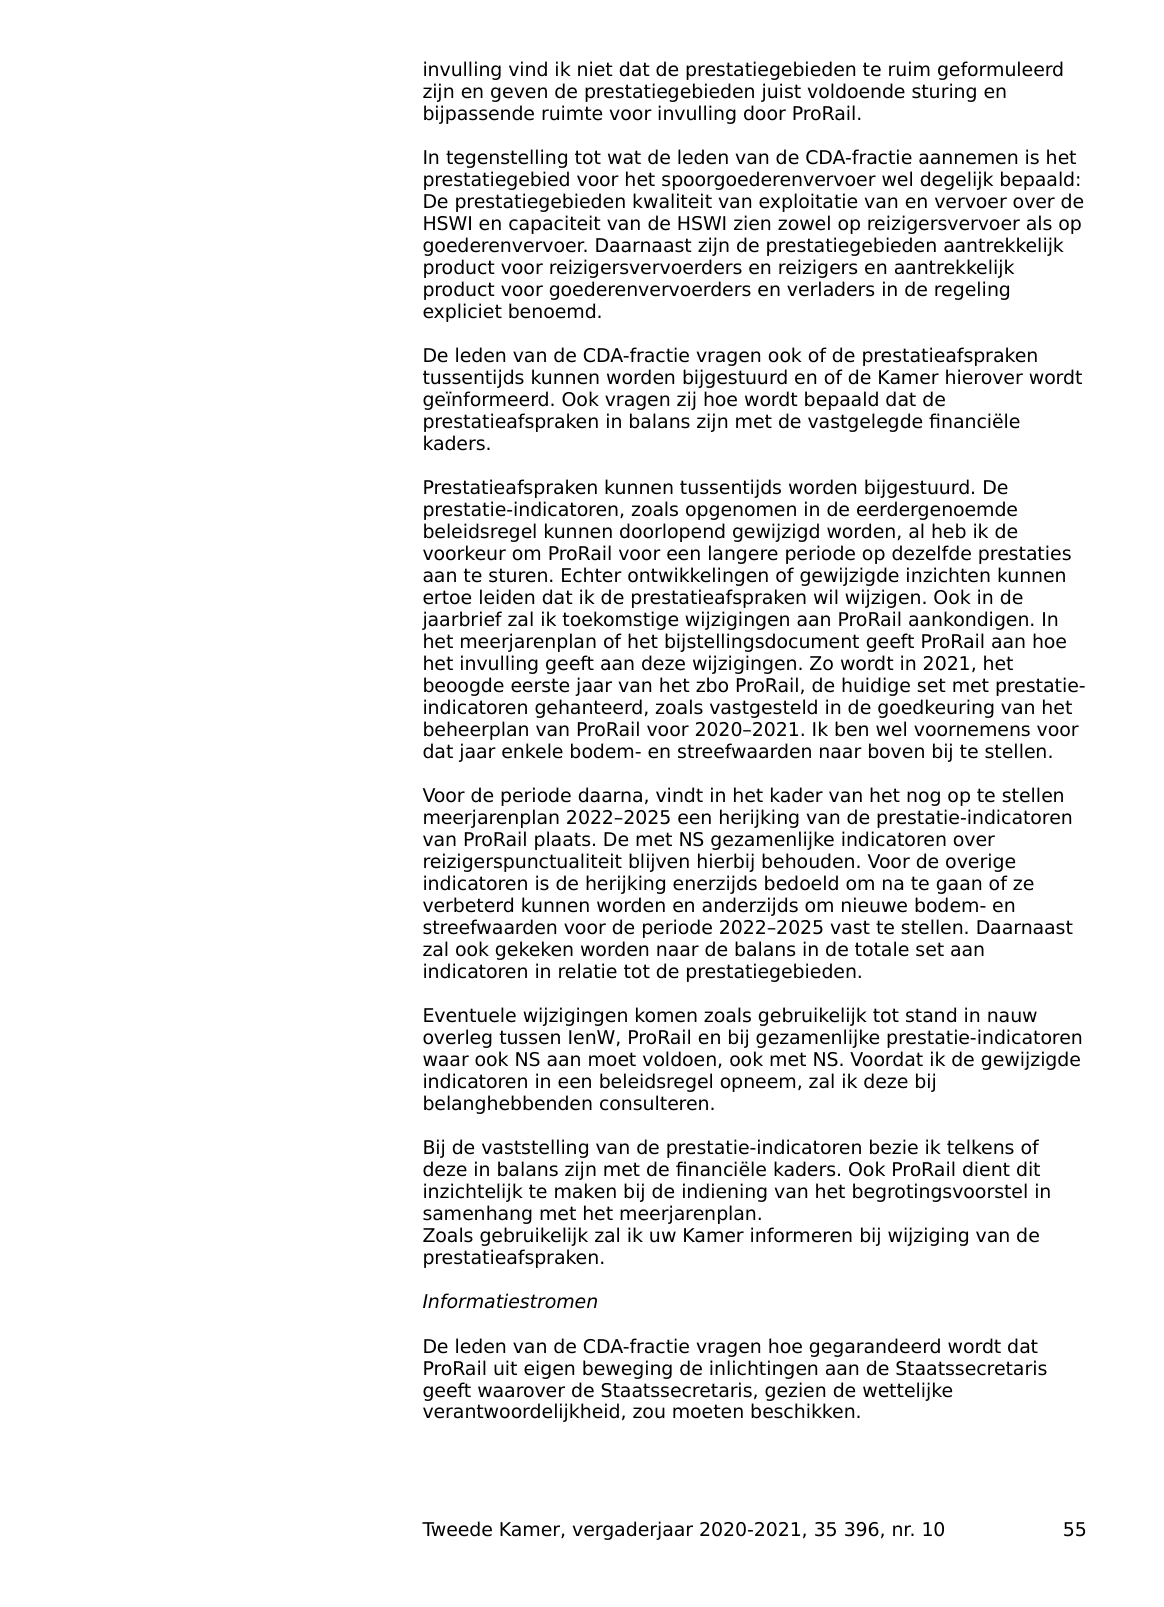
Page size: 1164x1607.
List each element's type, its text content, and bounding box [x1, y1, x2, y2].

text De leden van de CDA-fractie vragen ook of de prestatieafspraken tussentijds kunnen worden bijgestuurd en of de Kamer hierover wordt geïnformeerd. Ook vragen zij hoe wordt bepaald dat de prestatieafspraken in balans zijn met de vastgelegde financiële kaders. [422, 345, 1087, 455]
subtitle Informatiestromen [422, 1291, 1087, 1313]
text Prestatieafspraken kunnen tussentijds worden bijgestuurd. De prestatie-indicatoren, zoals opgenomen in de eerdergenoemde beleidsregel kunnen doorlopend gewijzigd worden, al heb ik de voorkeur om ProRail voor een langere periode op dezelfde prestaties aan te sturen. Echter ontwikkelingen of gewijzigde inzichten kunnen ertoe leiden dat ik de prestatieafspraken wil wijzigen. Ook in de jaarbrief zal ik toekomstige wijzigingen aan ProRail aankondigen. In het meerjarenplan of het bijstellingsdocument geeft ProRail aan hoe het invulling geeft aan deze wijzigingen. Zo wordt in 2021, het beoogde eerste jaar van het zbo ProRail, de huidige set met prestatie-indicatoren gehanteerd, zoals vastgesteld in de goedkeuring van het beheerplan van ProRail voor 2020–2021. Ik ben wel voornemens voor dat jaar enkele bodem- en streefwaarden naar boven bij te stellen. [422, 477, 1087, 763]
text Eventuele wijzigingen komen zoals gebruikelijk tot stand in nauw overleg tussen IenW, ProRail en bij gezamenlijke prestatie-indicatoren waar ook NS aan moet voldoen, ook met NS. Voordat ik de gewijzigde indicatoren in een beleidsregel opneem, zal ik deze bij belanghebbenden consulteren. [422, 1005, 1087, 1115]
text Voor de periode daarna, vindt in het kader van het nog op te stellen meerjarenplan 2022–2025 een herijking van de prestatie-indicatoren van ProRail plaats. De met NS gezamenlijke indicatoren over reizigerspunctualiteit blijven hierbij behouden. Voor de overige indicatoren is de herijking enerzijds bedoeld om na te gaan of ze verbeterd kunnen worden en anderzijds om nieuwe bodem- en streefwaarden voor de periode 2022–2025 vast te stellen. Daarnaast zal ook gekeken worden naar de balans in de totale set aan indicatoren in relatie tot de prestatiegebieden. [422, 785, 1087, 983]
text In tegenstelling tot wat de leden van de CDA-fractie aannemen is het prestatiegebied voor het spoorgoederenvervoer wel degelijk bepaald: De prestatiegebieden kwaliteit van exploitatie van en vervoer over de HSWI en capaciteit van de HSWI zien zowel op reizigersvervoer als op goederenvervoer. Daarnaast zijn de prestatiegebieden aantrekkelijk product voor reizigersvervoerders en reizigers en aantrekkelijk product voor goederenvervoerders en verladers in de regeling expliciet benoemd. [422, 147, 1087, 323]
text Zoals gebruikelijk zal ik uw Kamer informeren bij wijziging van de prestatieafspraken. [422, 1225, 1087, 1269]
text Bij de vaststelling van de prestatie-indicatoren bezie ik telkens of deze in balans zijn met de financiële kaders. Ook ProRail dient dit inzichtelijk te maken bij de indiening van het begrotingsvoorstel in samenhang met het meerjarenplan. [422, 1137, 1087, 1225]
text De leden van de CDA-fractie vragen hoe gegarandeerd wordt dat ProRail uit eigen beweging de inlichtingen aan de Staatssecretaris geeft waarover de Staatssecretaris, gezien de wettelijke verantwoordelijkheid, zou moeten beschikken. [422, 1336, 1087, 1423]
text invulling vind ik niet dat de prestatiegebieden te ruim geformuleerd zijn en geven de prestatiegebieden juist voldoende sturing en bijpassende ruimte voor invulling door ProRail. [422, 59, 1087, 125]
